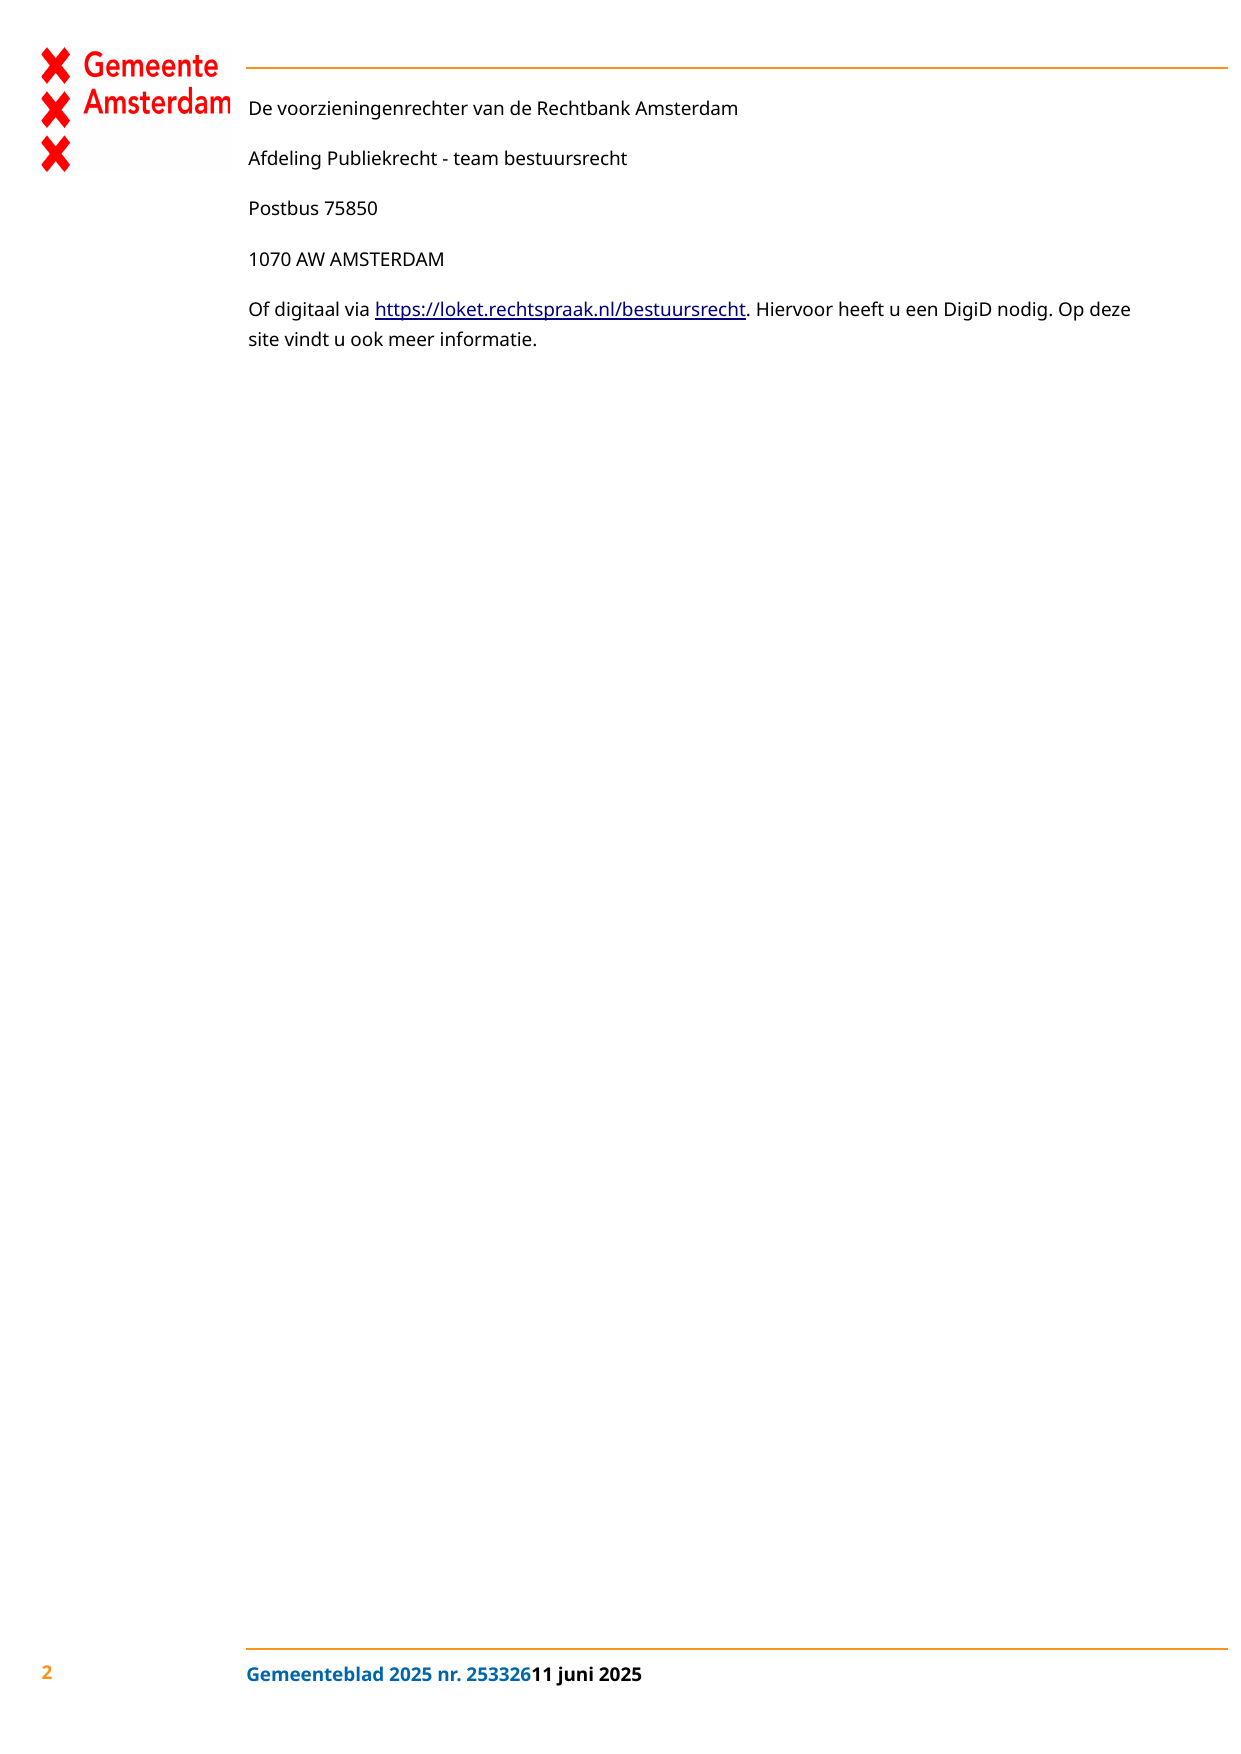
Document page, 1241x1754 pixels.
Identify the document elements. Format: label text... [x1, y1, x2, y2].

text Afdeling Publiekrecht - team bestuursrecht [248, 145, 1152, 171]
text Of digitaal via https://loket.rechtspraak.nl/bestuursrecht. Hiervoor heeft u een DigiD nodig. Op deze site vindt u ook meer informatie. [248, 296, 1152, 352]
text 1070 AW AMSTERDAM [248, 246, 1152, 272]
text Postbus 75850 [248, 196, 1152, 221]
picture [41, 47, 231, 172]
text De voorzieningenrechter van de Rechtbank Amsterdam [248, 95, 1152, 121]
